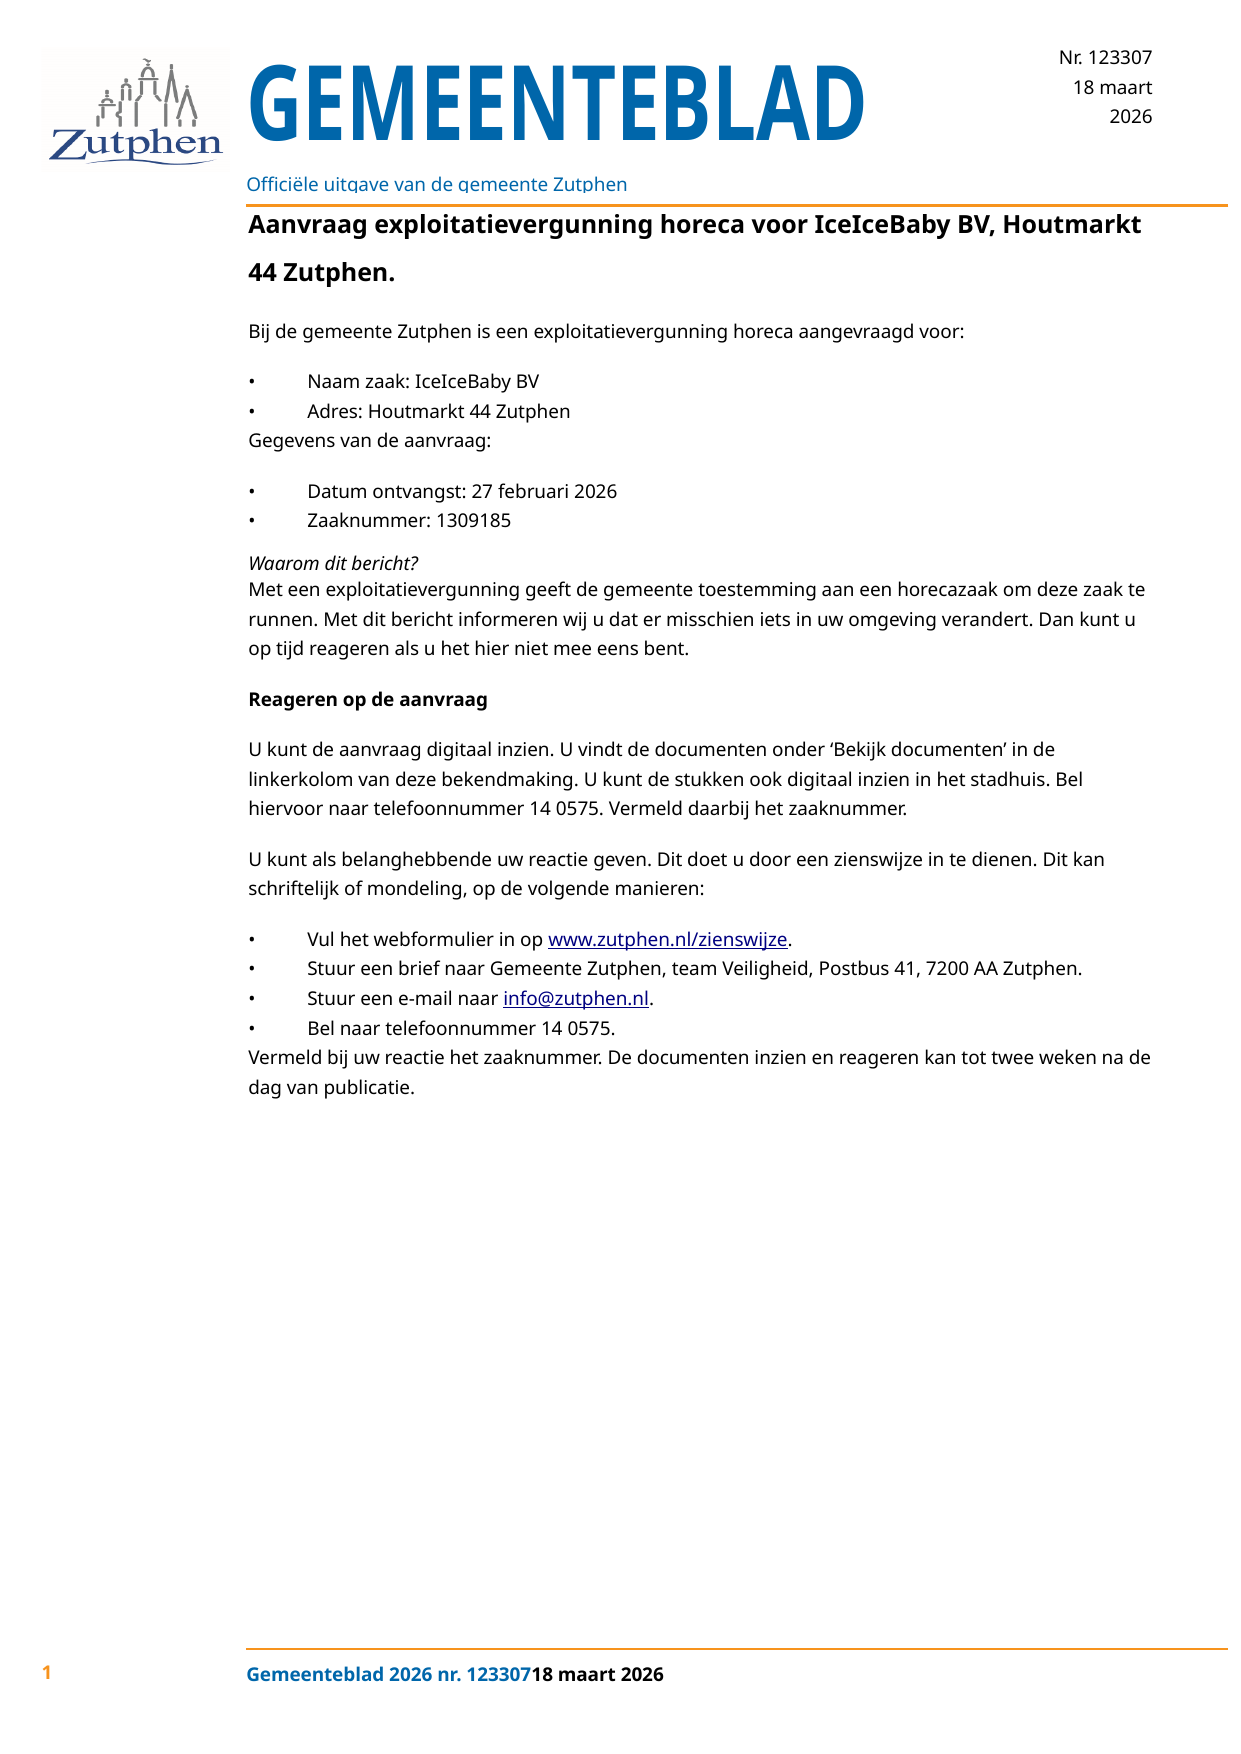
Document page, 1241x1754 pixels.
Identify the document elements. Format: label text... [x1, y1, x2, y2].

text Gegevens van de aanvraag: [248, 427, 1152, 453]
list Naam zaak: IceIceBaby BV [248, 368, 1152, 394]
list Datum ontvangst: 27 februari 2026 [248, 478, 1152, 504]
text Aanvraag exploitatievergunning horeca voor IceIceBaby BV, Houtmarkt 44 Zutphen. [248, 207, 1152, 288]
picture [41, 47, 231, 172]
text Met een exploitatievergunning geeft de gemeente toestemming aan een horecazaak om deze zaak te runnen. Met dit bericht informeren wij u dat er misschien iets in uw omgeving verandert. Dan kunt u op tijd reageren als u het hier niet mee eens bent. [248, 576, 1152, 661]
text U kunt de aanvraag digitaal inzien. U vindt de documenten onder ‘Bekijk documenten’ in de linkerkolom van deze bekendmaking. U kunt de stukken ook digitaal inzien in het stadhuis. Bel hiervoor naar telefoonnummer 14 0575. Vermeld daarbij het zaaknummer. [248, 736, 1152, 821]
list Stuur een brief naar Gemeente Zutphen, team Veiligheid, Postbus 41, 7200 AA Zutphen. [248, 956, 1152, 981]
list Stuur een e-mail naar info@zutphen.nl. [248, 985, 1152, 1011]
text Vermeld bij uw reactie het zaaknummer. De documenten inzien en reageren kan tot twee weken na de dag van publicatie. [248, 1044, 1152, 1099]
list Adres: Houtmarkt 44 Zutphen [248, 398, 1152, 424]
list Zaaknummer: 1309185 [248, 507, 1152, 533]
text U kunt als belanghebbende uw reactie geven. Dit doet u door een zienswijze in te dienen. Dit kan schriftelijk of mondeling, op de volgende manieren: [248, 846, 1152, 901]
text Bij de gemeente Zutphen is een exploitatievergunning horeca aangevraagd voor: [248, 318, 1152, 344]
text Reageren op de aanvraag [248, 686, 1152, 712]
list Bel naar telefoonnummer 14 0575. [248, 1015, 1152, 1040]
list Vul het webformulier in op www.zutphen.nl/zienswijze. [248, 926, 1152, 952]
text Waarom dit bericht? [248, 551, 1152, 576]
